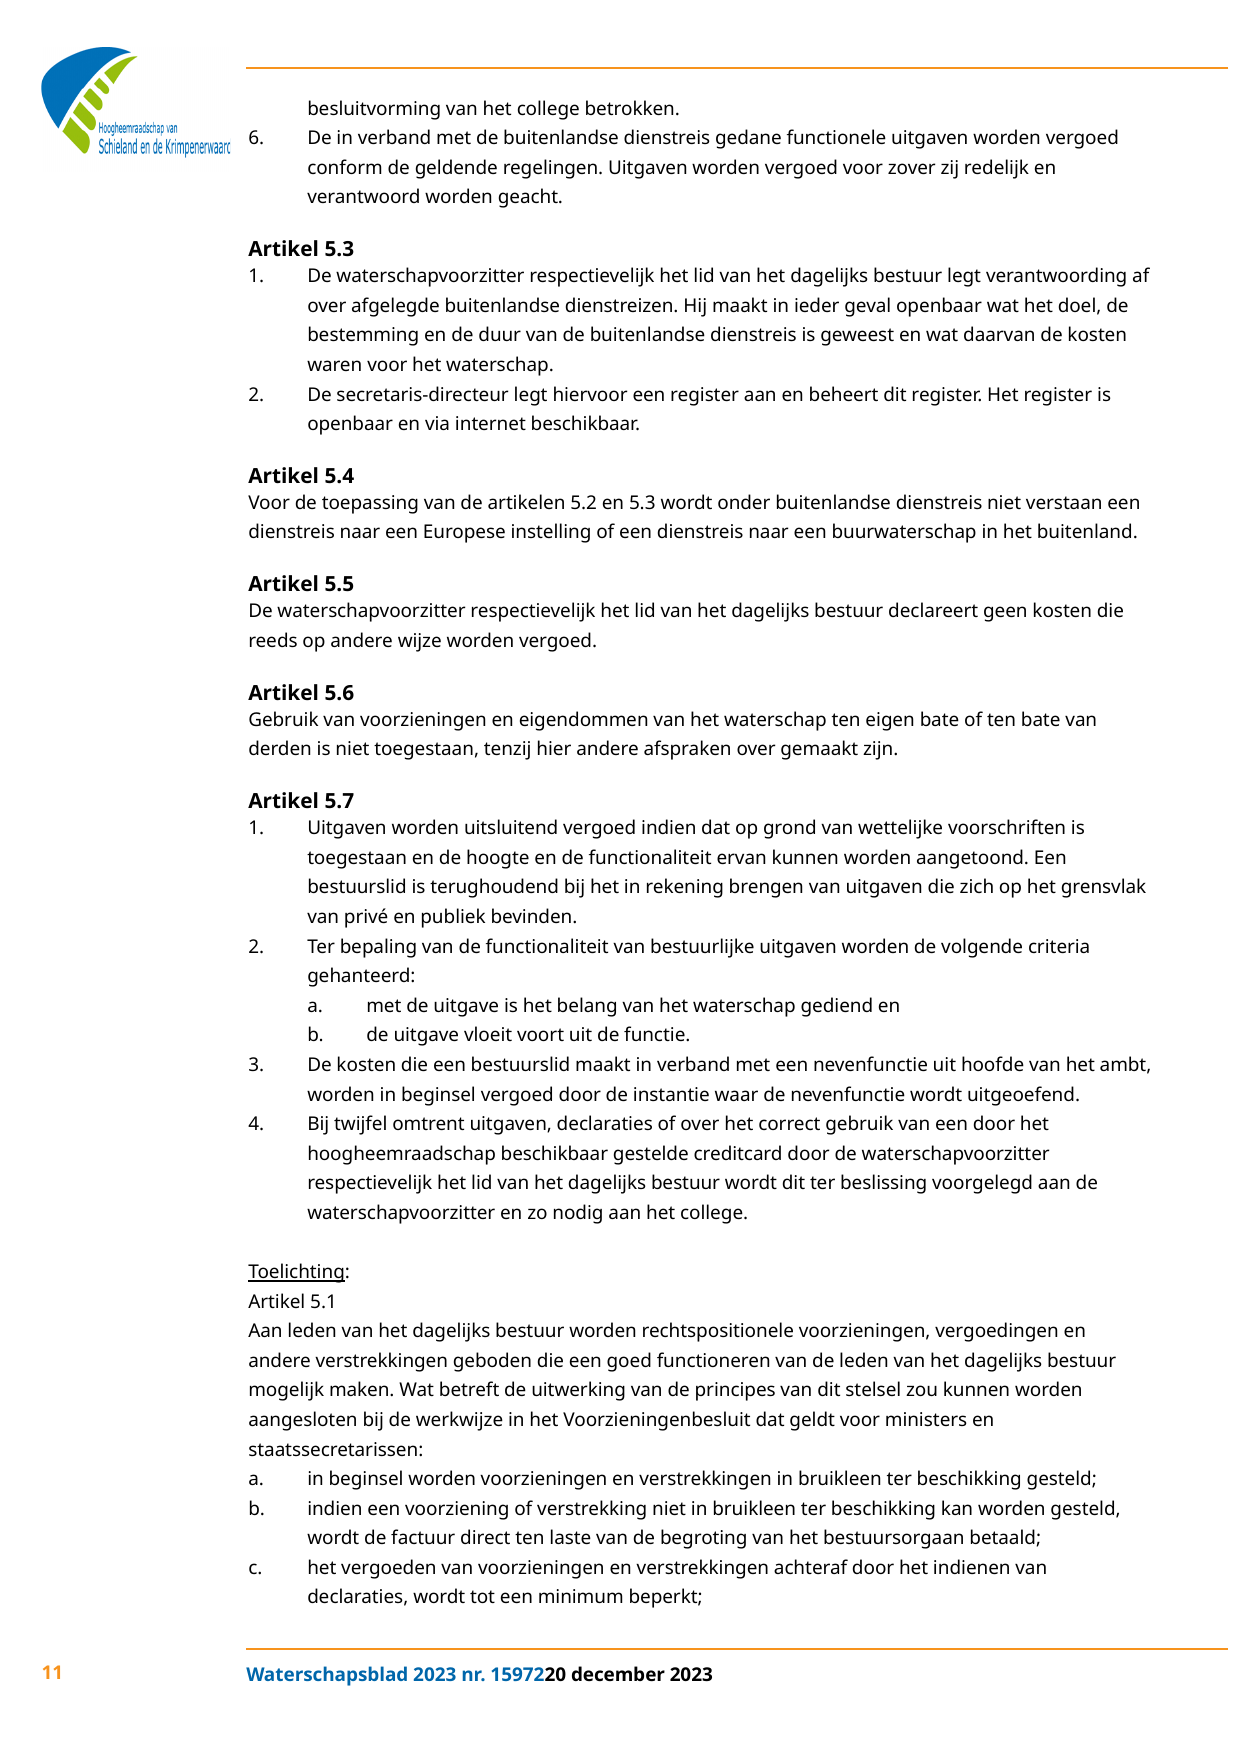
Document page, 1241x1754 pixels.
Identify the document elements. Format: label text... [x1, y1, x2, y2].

text Artikel 5.6 [248, 678, 1152, 706]
text Voor de toepassing van de artikelen 5.2 en 5.3 wordt onder buitenlandse dienstreis niet verstaan een dienstreis naar een Europese instelling of een dienstreis naar een buurwaterschap in het buitenland. [248, 489, 1152, 544]
list De waterschapvoorzitter respectievelijk het lid van het dagelijks bestuur legt verantwoording af over afgelegde buitenlandse dienstreizen. Hij maakt in ieder geval openbaar wat het doel, de bestemming en de duur van de buitenlandse dienstreis is geweest en wat daarvan de kosten waren voor het waterschap. [248, 262, 1152, 377]
text De waterschapvoorzitter respectievelijk het lid van het dagelijks bestuur declareert geen kosten die reeds op andere wijze worden vergoed. [248, 598, 1152, 653]
list De in verband met de buitenlandse dienstreis gedane functionele uitgaven worden vergoed conform de geldende regelingen. Uitgaven worden vergoed voor zover zij redelijk en verantwoord worden geacht. [248, 124, 1152, 209]
text Aan leden van het dagelijks bestuur worden rechtspositionele voorzieningen, vergoedingen en andere verstrekkingen geboden die een goed functioneren van de leden van het dagelijks bestuur mogelijk maken. Wat betreft de uitwerking van de principes van dit stelsel zou kunnen worden aangesloten bij de werkwijze in het Voorzieningenbesluit dat geldt voor ministers en staatssecretarissen: [248, 1317, 1152, 1461]
list met de uitgave is het belang van het waterschap gediend en [307, 992, 1152, 1018]
list indien een voorziening of verstrekking niet in bruikleen ter beschikking kan worden gesteld, wordt de factuur direct ten laste van de begroting van het bestuursorgaan betaald; [248, 1495, 1152, 1550]
list besluitvorming van het college betrokken. [248, 95, 1152, 121]
list in beginsel worden voorzieningen en verstrekkingen in bruikleen ter beschikking gesteld; [248, 1465, 1152, 1491]
list De secretaris-directeur legt hiervoor een register aan en beheert dit register. Het register is openbaar en via internet beschikbaar. [248, 381, 1152, 436]
list Ter bepaling van de functionaliteit van bestuurlijke uitgaven worden de volgende criteria gehanteerd: [248, 933, 1152, 988]
picture [41, 47, 231, 172]
list De kosten die een bestuurslid maakt in verband met een nevenfunctie uit hoofde van het ambt, worden in beginsel vergoed door de instantie waar de nevenfunctie wordt uitgeoefend. [248, 1051, 1152, 1106]
text Artikel 5.4 [248, 461, 1152, 489]
list Bij twijfel omtrent uitgaven, declaraties of over het correct gebruik van een door het hoogheemraadschap beschikbaar gestelde creditcard door de waterschapvoorzitter respectievelijk het lid van het dagelijks bestuur wordt dit ter beslissing voorgelegd aan de waterschapvoorzitter en zo nodig aan het college. [248, 1110, 1152, 1225]
text Artikel 5.7 [248, 786, 1152, 814]
text Artikel 5.5 [248, 569, 1152, 598]
list het vergoeden van voorzieningen en verstrekkingen achteraf door het indienen van declaraties, wordt tot een minimum beperkt; [248, 1554, 1152, 1609]
text Artikel 5.3 [248, 234, 1152, 262]
text Artikel 5.1 [248, 1288, 1152, 1313]
text Toelichting: [248, 1258, 1152, 1284]
list de uitgave vloeit voort uit de functie. [307, 1022, 1152, 1047]
list Uitgaven worden uitsluitend vergoed indien dat op grond van wettelijke voorschriften is toegestaan en de hoogte en de functionaliteit ervan kunnen worden aangetoond. Een bestuurslid is terughoudend bij het in rekening brengen van uitgaven die zich op het grensvlak van privé en publiek bevinden. [248, 814, 1152, 929]
text Gebruik van voorzieningen en eigendommen van het waterschap ten eigen bate of ten bate van derden is niet toegestaan, tenzij hier andere afspraken over gemaakt zijn. [248, 706, 1152, 761]
